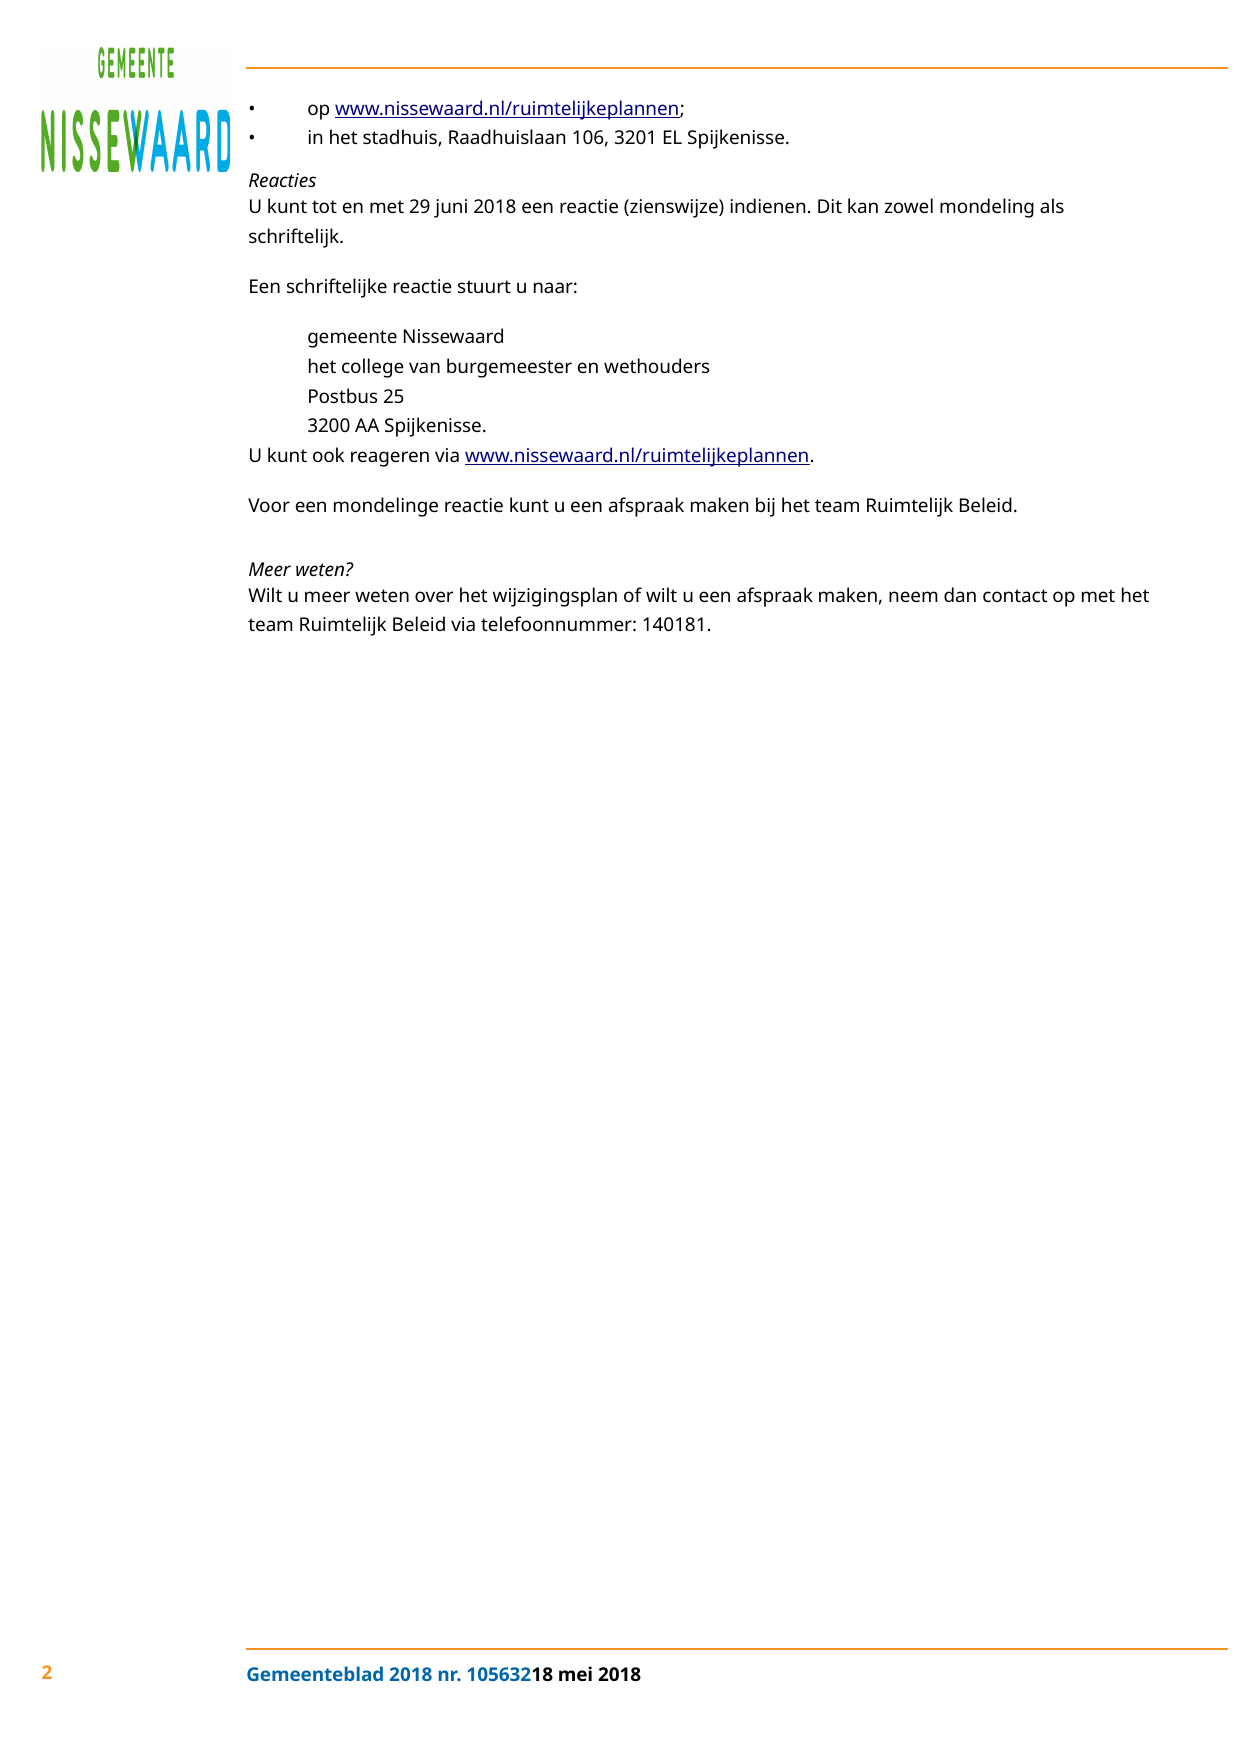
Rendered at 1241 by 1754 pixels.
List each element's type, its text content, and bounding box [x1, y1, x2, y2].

list gemeente Nissewaard [248, 324, 1152, 349]
text Wilt u meer weten over het wijzigingsplan of wilt u een afspraak maken, neem dan contact op met het team Ruimtelijk Beleid via telefoonnummer: 140181. [248, 582, 1152, 637]
picture [154, 157, 165, 172]
text Meer weten? [248, 556, 1152, 582]
picture [41, 47, 231, 172]
picture [222, 122, 227, 160]
picture [200, 151, 206, 172]
picture [176, 157, 187, 172]
list het college van burgemeester en wethouders [248, 353, 1152, 379]
list in het stadhuis, Raadhuislaan 106, 3201 EL Spijkenisse. [248, 124, 1152, 150]
text Voor een mondelinge reactie kunt u een afspraak maken bij het team Ruimtelijk Beleid. [248, 492, 1152, 518]
list op www.nissewaard.nl/ruimtelijkeplannen; [248, 95, 1152, 121]
text U kunt tot en met 29 juni 2018 een reactie (zienswijze) indienen. Dit kan zowel mondeling als schriftelijk. [248, 193, 1152, 248]
list Postbus 25 [248, 383, 1152, 408]
text U kunt ook reageren via www.nissewaard.nl/ruimtelijkeplannen. [248, 442, 1152, 468]
text Reacties [248, 167, 1152, 193]
picture [201, 122, 206, 138]
list 3200 AA Spijkenisse. [248, 412, 1152, 438]
text Een schriftelijke reactie stuurt u naar: [248, 273, 1152, 299]
